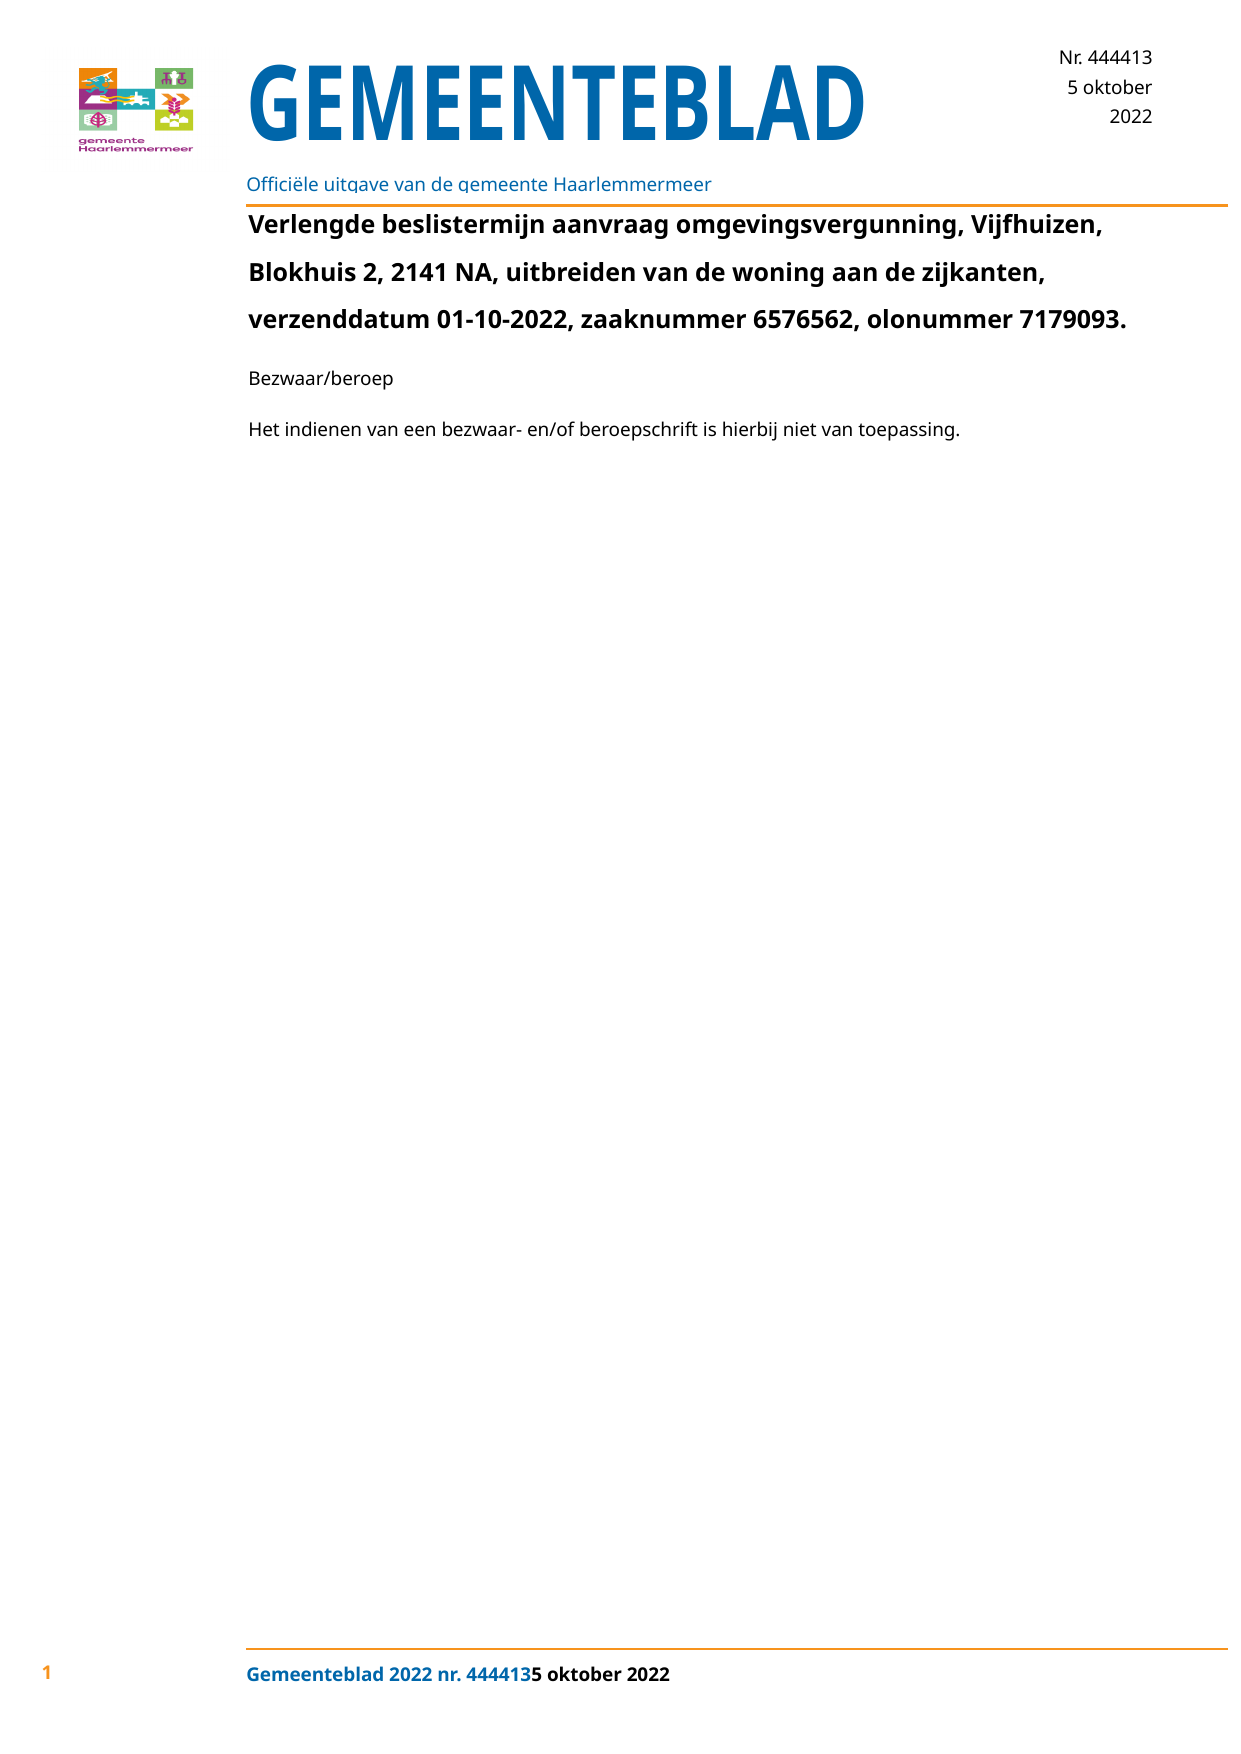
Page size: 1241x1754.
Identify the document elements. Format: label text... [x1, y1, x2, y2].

picture [41, 47, 231, 172]
text Het indienen van een bezwaar- en/of beroepschrift is hierbij niet van toepassing. [248, 416, 1152, 442]
text Bezwaar/beroep [248, 366, 1152, 391]
text Verlengde beslistermijn aanvraag omgevingsvergunning, Vijfhuizen, Blokhuis 2, 2141 NA, uitbreiden van de woning aan de zijkanten, verzenddatum 01-10-2022, zaaknummer 6576562, olonummer 7179093. [248, 207, 1152, 336]
